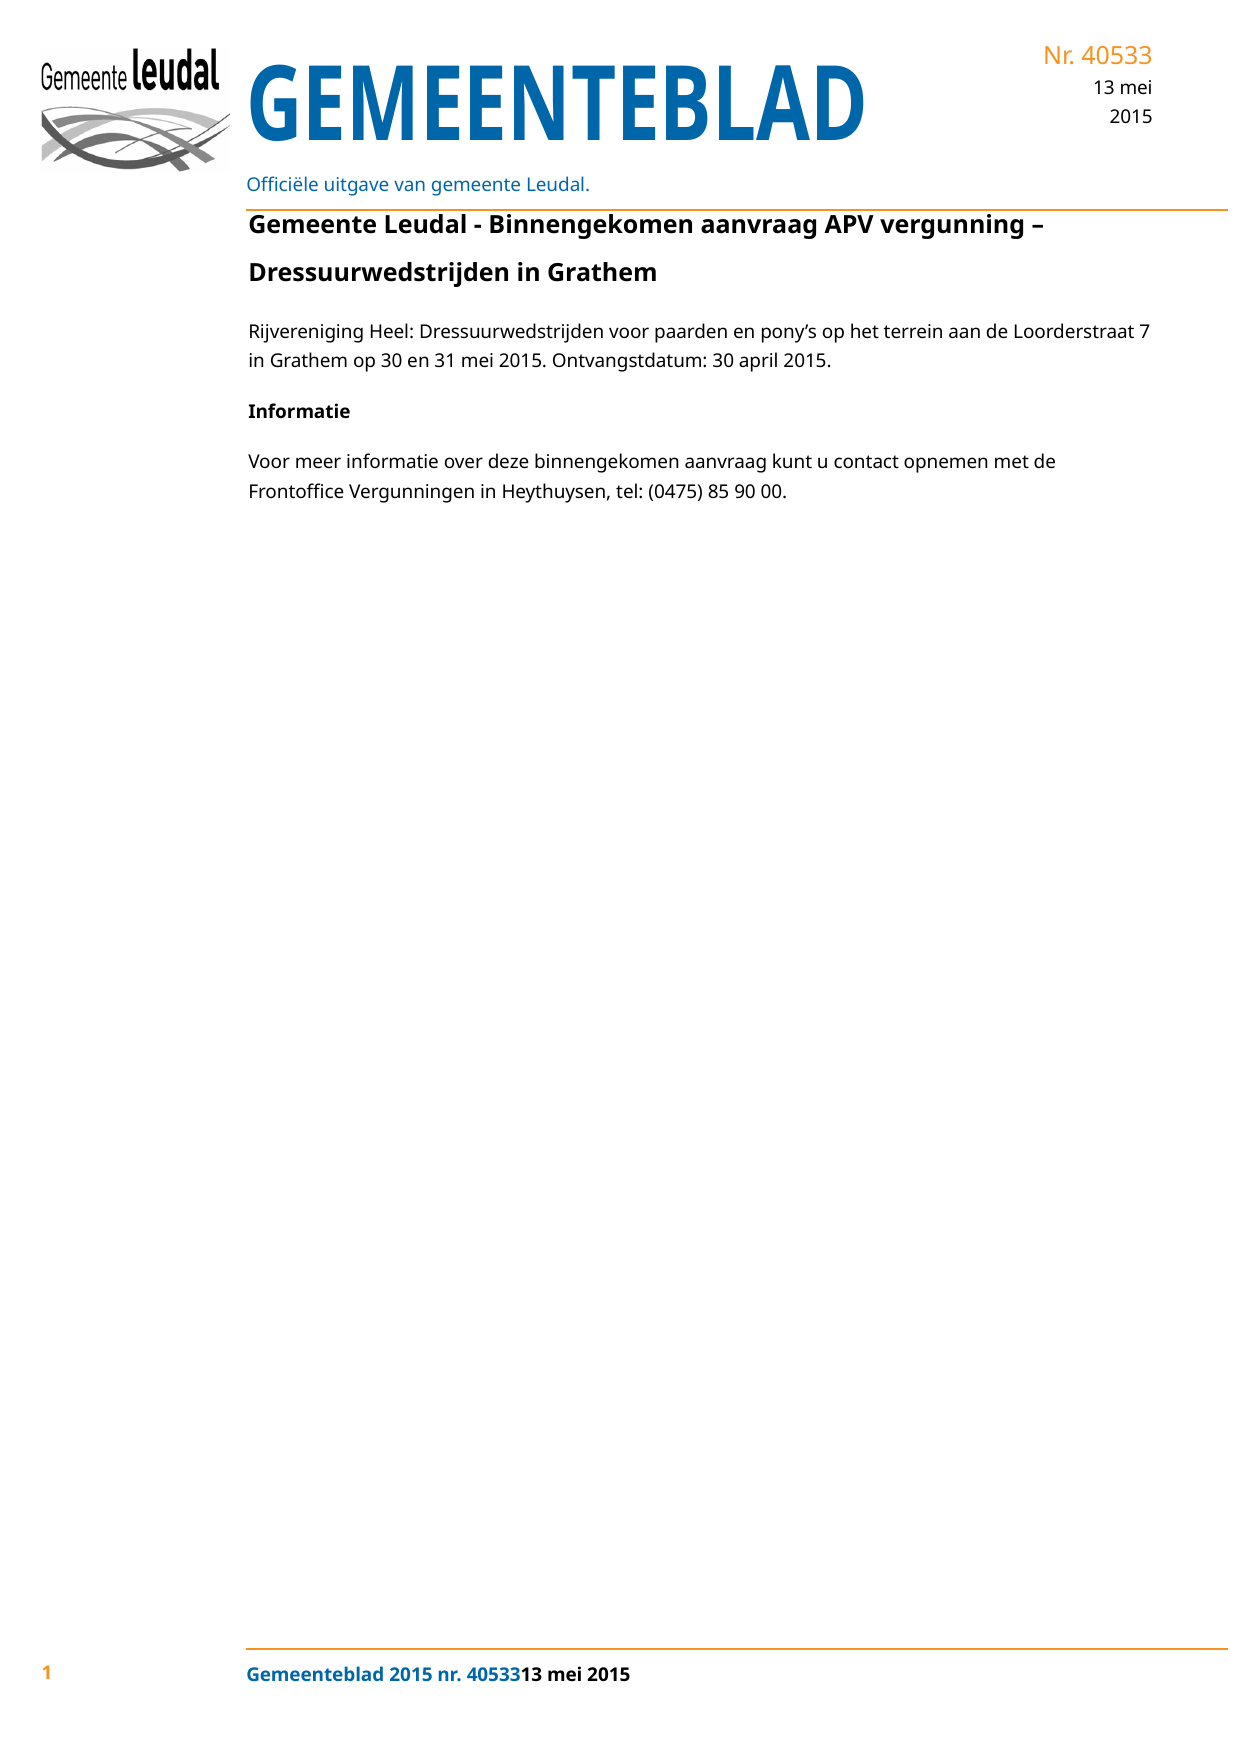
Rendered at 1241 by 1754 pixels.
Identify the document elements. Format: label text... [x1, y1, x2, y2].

text Rijvereniging Heel: Dressuurwedstrijden voor paarden en pony’s op het terrein aan de Loorderstraat 7 in Grathem op 30 en 31 mei 2015. Ontvangstdatum: 30 april 2015. [248, 318, 1152, 373]
text Informatie [248, 398, 1152, 424]
text Gemeente Leudal - Binnengekomen aanvraag APV vergunning – Dressuurwedstrijden in Grathem [248, 211, 1152, 288]
picture [41, 47, 231, 172]
text Voor meer informatie over deze binnengekomen aanvraag kunt u contact opnemen met de Frontoffice Vergunningen in Heythuysen, tel: (0475) 85 90 00. [248, 448, 1152, 504]
